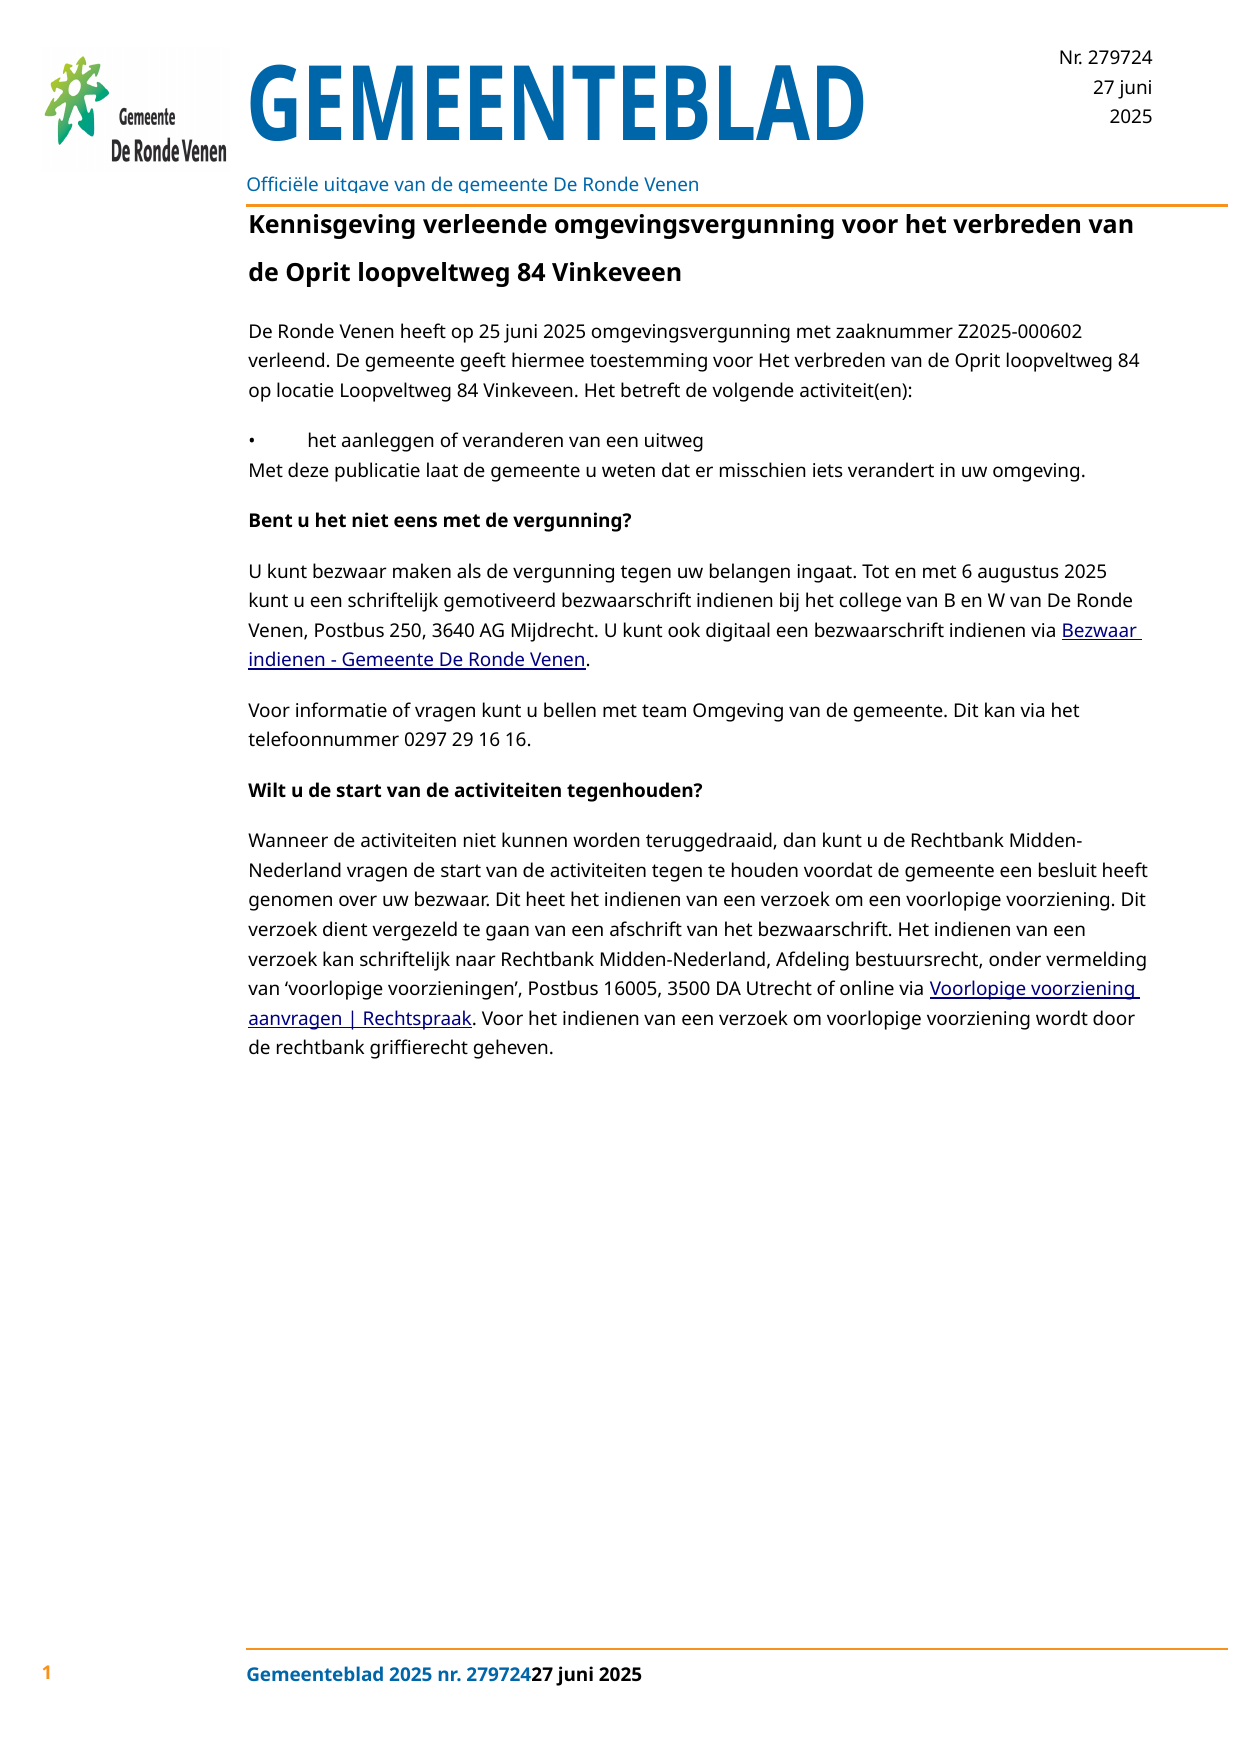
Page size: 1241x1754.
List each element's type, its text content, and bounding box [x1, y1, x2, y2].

text Bent u het niet eens met de vergunning? [248, 507, 1152, 533]
text U kunt bezwaar maken als de vergunning tegen uw belangen ingaat. Tot en met 6 augustus 2025 kunt u een schriftelijk gemotiveerd bezwaarschrift indienen bij het college van B en W van De Ronde Venen, Postbus 250, 3640 AG Mijdrecht. U kunt ook digitaal een bezwaarschrift indienen via Bezwaar indienen - Gemeente De Ronde Venen. [248, 558, 1152, 672]
list het aanleggen of veranderen van een uitweg [248, 427, 1152, 453]
text Wanneer de activiteiten niet kunnen worden teruggedraaid, dan kunt u de Rechtbank Midden-Nederland vragen de start van de activiteiten tegen te houden voordat de gemeente een besluit heeft genomen over uw bezwaar. Dit heet het indienen van een verzoek om een voorlopige voorziening. Dit verzoek dient vergezeld te gaan van een afschrift van het bezwaarschrift. Het indienen van een verzoek kan schriftelijk naar Rechtbank Midden-Nederland, Afdeling bestuursrecht, onder vermelding van ‘voorlopige voorzieningen’, Postbus 16005, 3500 DA Utrecht of online via Voorlopige voorziening aanvragen | Rechtspraak. Voor het indienen van een verzoek om voorlopige voorziening wordt door de rechtbank griffierecht geheven. [248, 827, 1152, 1060]
text Wilt u de start van de activiteiten tegenhouden? [248, 777, 1152, 803]
text De Ronde Venen heeft op 25 juni 2025 omgevingsvergunning met zaaknummer Z2025-000602 verleend. De gemeente geeft hiermee toestemming voor Het verbreden van de Oprit loopveltweg 84 op locatie Loopveltweg 84 Vinkeveen. Het betreft de volgende activiteit(en): [248, 318, 1152, 403]
text Kennisgeving verleende omgevingsvergunning voor het verbreden van de Oprit loopveltweg 84 Vinkeveen [248, 207, 1152, 288]
text Voor informatie of vragen kunt u bellen met team Omgeving van de gemeente. Dit kan via het telefoonnummer 0297 29 16 16. [248, 697, 1152, 752]
text Met deze publicatie laat de gemeente u weten dat er misschien iets verandert in uw omgeving. [248, 457, 1152, 483]
picture [41, 47, 231, 172]
